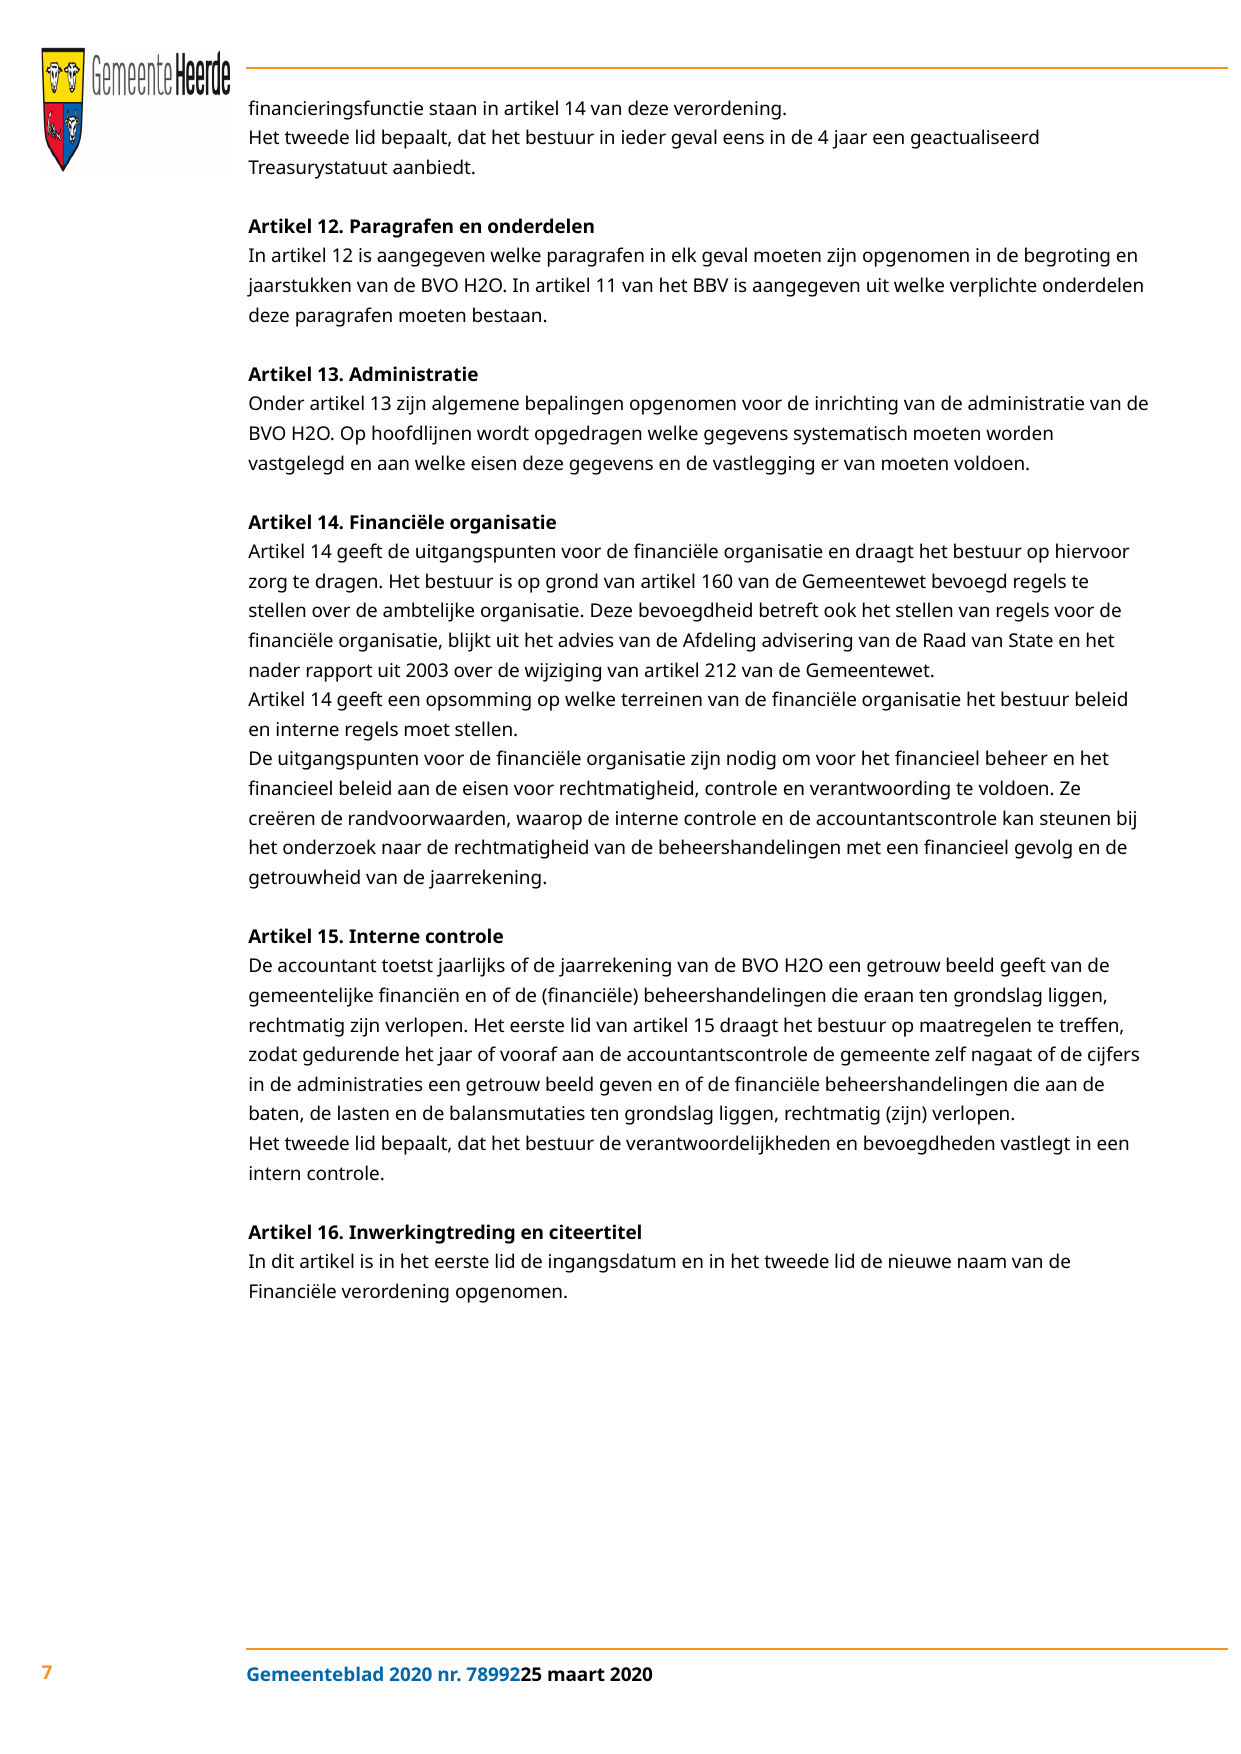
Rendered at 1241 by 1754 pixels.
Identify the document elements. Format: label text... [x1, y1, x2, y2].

text De accountant toetst jaarlijks of de jaarrekening van de BVO H2O een getrouw beeld geeft van de gemeentelijke financiën en of de (financiële) beheershandelingen die eraan ten grondslag liggen, rechtmatig zijn verlopen. Het eerste lid van artikel 15 draagt het bestuur op maatregelen te treffen, zodat gedurende het jaar of vooraf aan de accountantscontrole de gemeente zelf nagaat of de cijfers in de administraties een getrouw beeld geven en of de financiële beheershandelingen die aan de baten, de lasten en de balansmutaties ten grondslag liggen, rechtmatig (zijn) verlopen. [248, 953, 1152, 1126]
text Het tweede lid bepaalt, dat het bestuur in ieder geval eens in de 4 jaar een geactualiseerd Treasurystatuut aanbiedt. [248, 124, 1152, 180]
text financieringsfunctie staan in artikel 14 van deze verordening. [248, 95, 1152, 121]
text Artikel 14. Financiële organisatie [248, 509, 1152, 535]
text Artikel 13. Administratie [248, 361, 1152, 387]
text In artikel 12 is aangegeven welke paragrafen in elk geval moeten zijn opgenomen in de begroting en jaarstukken van de BVO H2O. In artikel 11 van het BBV is aangegeven uit welke verplichte onderdelen deze paragrafen moeten bestaan. [248, 243, 1152, 328]
text In dit artikel is in het eerste lid de ingangsdatum en in het tweede lid de nieuwe naam van de Financiële verordening opgenomen. [248, 1248, 1152, 1304]
text Artikel 12. Paragrafen en onderdelen [248, 213, 1152, 239]
text Artikel 15. Interne controle [248, 923, 1152, 949]
text Onder artikel 13 zijn algemene bepalingen opgenomen voor de inrichting van de administratie van de BVO H2O. Op hoofdlijnen wordt opgedragen welke gegevens systematisch moeten worden vastgelegd en aan welke eisen deze gegevens en de vastlegging er van moeten voldoen. [248, 391, 1152, 476]
text Artikel 14 geeft de uitgangspunten voor de financiële organisatie en draagt het bestuur op hiervoor zorg te dragen. Het bestuur is op grond van artikel 160 van de Gemeentewet bevoegd regels te stellen over de ambtelijke organisatie. Deze bevoegdheid betreft ook het stellen van regels voor de financiële organisatie, blijkt uit het advies van de Afdeling advisering van de Raad van State en het nader rapport uit 2003 over de wijziging van artikel 212 van de Gemeentewet. [248, 538, 1152, 683]
text De uitgangspunten voor de financiële organisatie zijn nodig om voor het financieel beheer en het financieel beleid aan de eisen voor rechtmatigheid, controle en verantwoording te voldoen. Ze creëren de randvoorwaarden, waarop de interne controle en de accountantscontrole kan steunen bij het onderzoek naar de rechtmatigheid van de beheershandelingen met een financieel gevolg en de getrouwheid van de jaarrekening. [248, 746, 1152, 890]
picture [41, 47, 231, 172]
text Artikel 16. Inwerkingtreding en citeertitel [248, 1219, 1152, 1245]
text Het tweede lid bepaalt, dat het bestuur de verantwoordelijkheden en bevoegdheden vastlegt in een intern controle. [248, 1130, 1152, 1186]
text Artikel 14 geeft een opsomming op welke terreinen van de financiële organisatie het bestuur beleid en interne regels moet stellen. [248, 686, 1152, 742]
